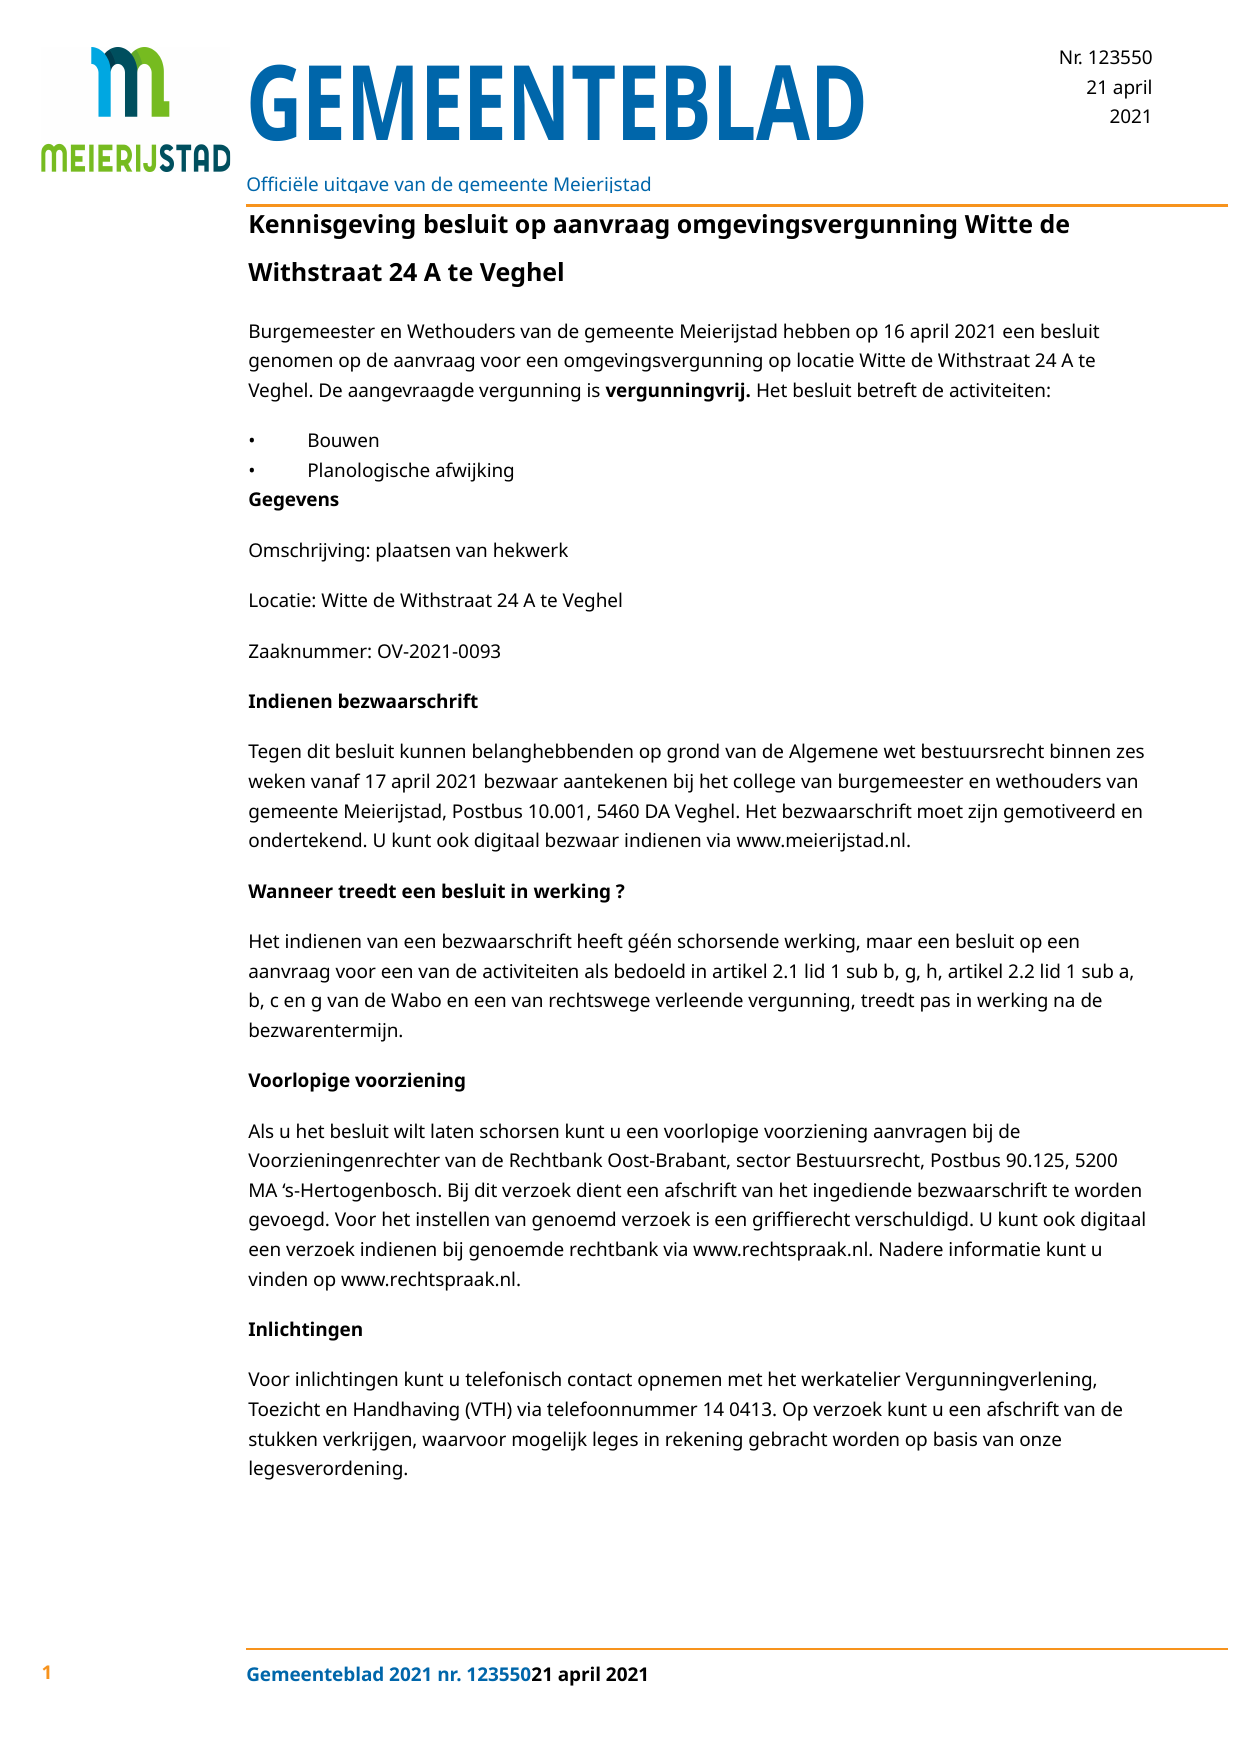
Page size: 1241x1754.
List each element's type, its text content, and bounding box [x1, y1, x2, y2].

list Planologische afwijking [248, 457, 1152, 483]
text Als u het besluit wilt laten schorsen kunt u een voorlopige voorziening aanvragen bij de Voorzieningenrechter van de Rechtbank Oost-Brabant, sector Bestuursrecht, Postbus 90.125, 5200 MA ‘s-Hertogenbosch. Bij dit verzoek dient een afschrift van het ingediende bezwaarschrift te worden gevoegd. Voor het instellen van genoemd verzoek is een griffierecht verschuldigd. U kunt ook digitaal een verzoek indienen bij genoemde rechtbank via www.rechtspraak.nl. Nadere informatie kunt u vinden op www.rechtspraak.nl. [248, 1118, 1152, 1292]
text Het indienen van een bezwaarschrift heeft géén schorsende werking, maar een besluit op een aanvraag voor een van de activiteiten als bedoeld in artikel 2.1 lid 1 sub b, g, h, artikel 2.2 lid 1 sub a, b, c en g van de Wabo en een van rechtswege verleende vergunning, treedt pas in werking na de bezwarentermijn. [248, 928, 1152, 1043]
picture [41, 47, 231, 172]
text Wanneer treedt een besluit in werking ? [248, 878, 1152, 904]
text Locatie: Witte de Withstraat 24 A te Veghel [248, 587, 1152, 613]
text Inlichtingen [248, 1316, 1152, 1342]
text Indienen bezwaarschrift [248, 688, 1152, 714]
text Kennisgeving besluit op aanvraag omgevingsvergunning Witte de Withstraat 24 A te Veghel [248, 207, 1152, 288]
text Tegen dit besluit kunnen belanghebbenden op grond van de Algemene wet bestuursrecht binnen zes weken vanaf 17 april 2021 bezwaar aantekenen bij het college van burgemeester en wethouders van gemeente Meierijstad, Postbus 10.001, 5460 DA Veghel. Het bezwaarschrift moet zijn gemotiveerd en ondertekend. U kunt ook digitaal bezwaar indienen via www.meierijstad.nl. [248, 739, 1152, 853]
text Omschrijving: plaatsen van hekwerk [248, 537, 1152, 563]
text Zaaknummer: OV-2021-0093 [248, 638, 1152, 664]
text Gegevens [248, 487, 1152, 512]
text Voor inlichtingen kunt u telefonisch contact opnemen met het werkatelier Vergunningverlening, Toezicht en Handhaving (VTH) via telefoonnummer 14 0413. Op verzoek kunt u een afschrift van de stukken verkrijgen, waarvoor mogelijk leges in rekening gebracht worden op basis van onze legesverordening. [248, 1367, 1152, 1481]
list Bouwen [248, 427, 1152, 453]
text Voorlopige voorziening [248, 1067, 1152, 1093]
text Burgemeester en Wethouders van de gemeente Meierijstad hebben op 16 april 2021 een besluit genomen op de aanvraag voor een omgevingsvergunning op locatie Witte de Withstraat 24 A te Veghel. De aangevraagde vergunning is vergunningvrij. Het besluit betreft de activiteiten: [248, 318, 1152, 403]
